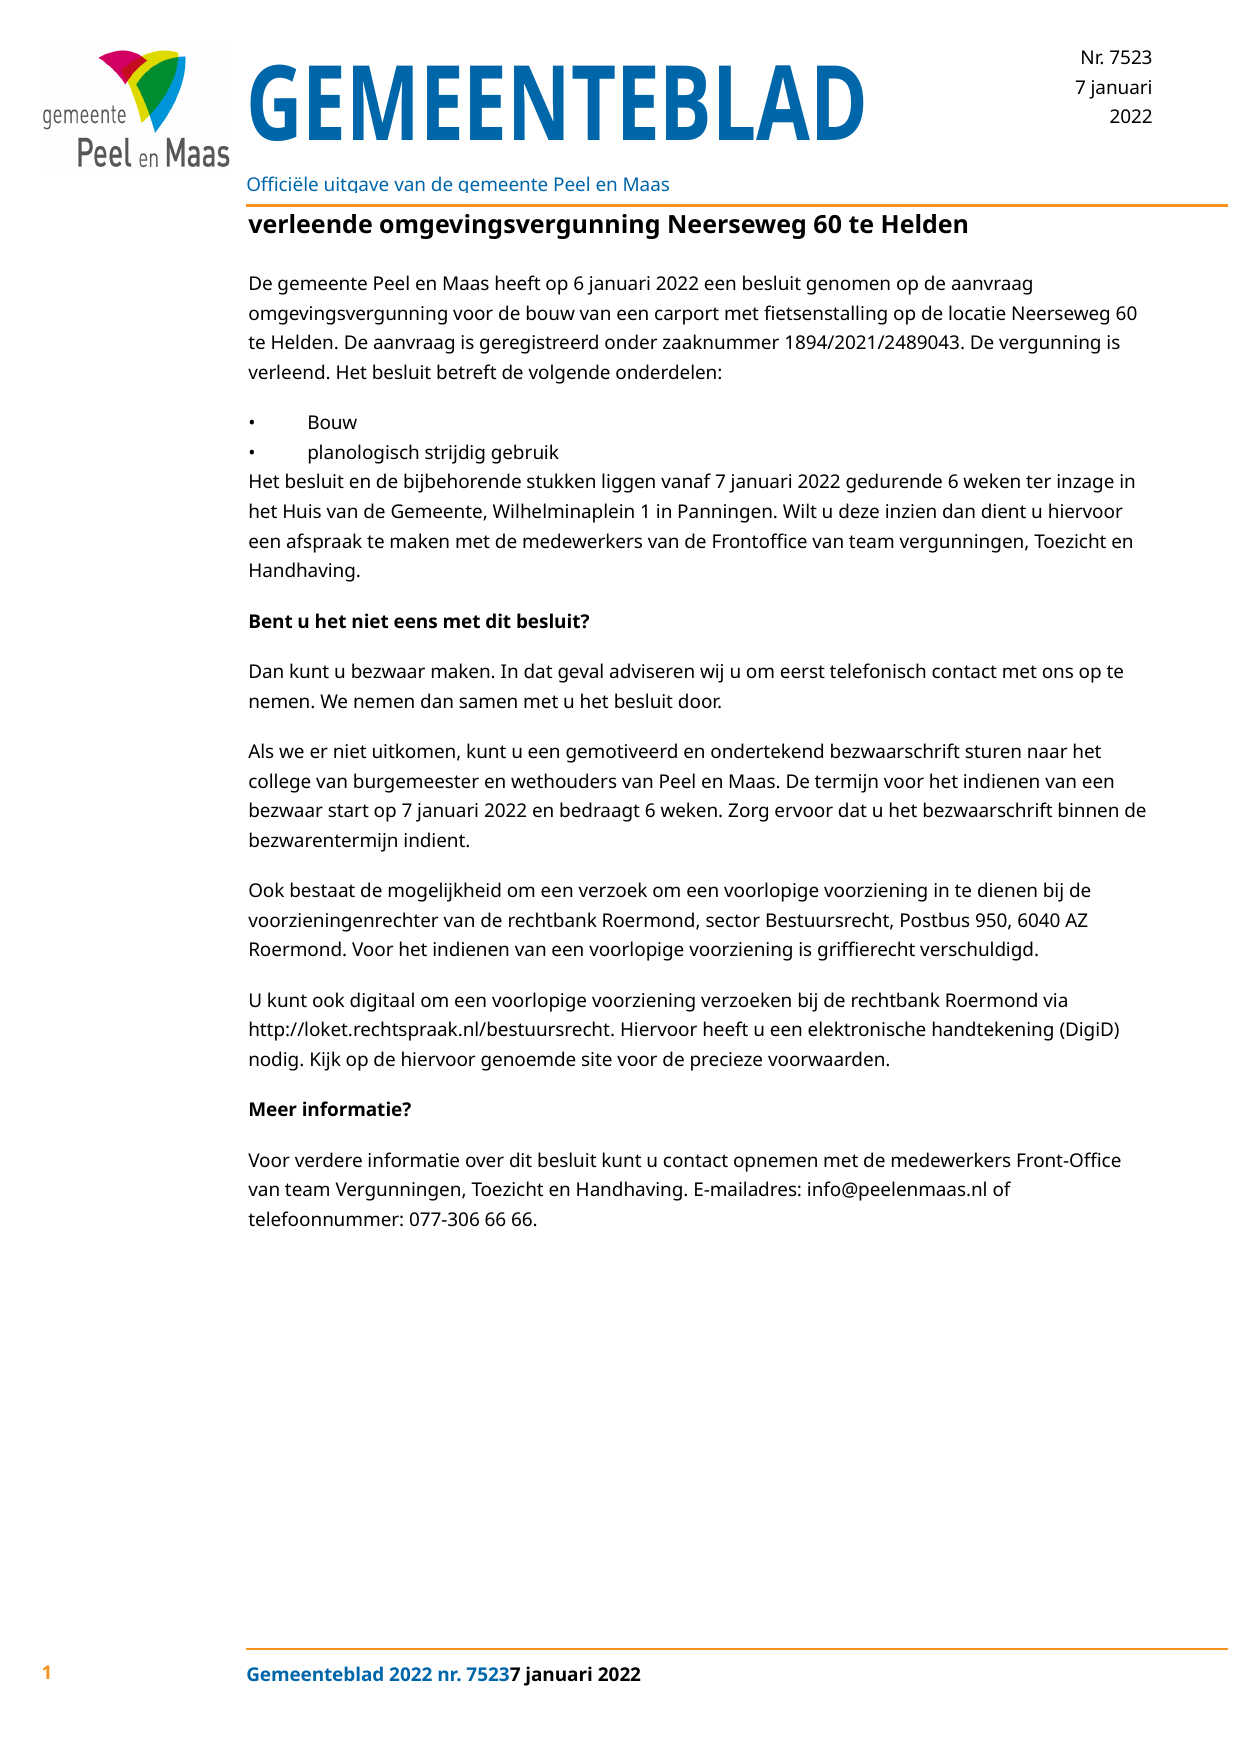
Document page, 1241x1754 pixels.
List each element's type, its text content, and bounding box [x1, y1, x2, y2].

text De gemeente Peel en Maas heeft op 6 januari 2022 een besluit genomen op de aanvraag omgevingsvergunning voor de bouw van een carport met fietsenstalling op de locatie Neerseweg 60 te Helden. De aanvraag is geregistreerd onder zaaknummer 1894/2021/2489043. De vergunning is verleend. Het besluit betreft de volgende onderdelen: [248, 270, 1152, 385]
list planologisch strijdig gebruik [248, 439, 1152, 465]
text verleende omgevingsvergunning Neerseweg 60 te Helden [248, 207, 1152, 241]
text Voor verdere informatie over dit besluit kunt u contact opnemen met de medewerkers Front-Office van team Vergunningen, Toezicht en Handhaving. E-mailadres: info@peelenmaas.nl of telefoonnummer: 077-306 66 66. [248, 1147, 1152, 1232]
text Dan kunt u bezwaar maken. In dat geval adviseren wij u om eerst telefonisch contact met ons op te nemen. We nemen dan samen met u het besluit door. [248, 658, 1152, 713]
text Meer informatie? [248, 1097, 1152, 1122]
picture [41, 47, 231, 172]
text Ook bestaat de mogelijkheid om een verzoek om een voorlopige voorziening in te dienen bij de voorzieningenrechter van de rechtbank Roermond, sector Bestuursrecht, Postbus 950, 6040 AZ Roermond. Voor het indienen van een voorlopige voorziening is griffierecht verschuldigd. [248, 877, 1152, 962]
text Het besluit en de bijbehorende stukken liggen vanaf 7 januari 2022 gedurende 6 weken ter inzage in het Huis van de Gemeente, Wilhelminaplein 1 in Panningen. Wilt u deze inzien dan dient u hiervoor een afspraak te maken met de medewerkers van de Frontoffice van team vergunningen, Toezicht en Handhaving. [248, 469, 1152, 583]
text Bent u het niet eens met dit besluit? [248, 608, 1152, 633]
text Als we er niet uitkomen, kunt u een gemotiveerd en ondertekend bezwaarschrift sturen naar het college van burgemeester en wethouders van Peel en Maas. De termijn voor het indienen van een bezwaar start op 7 januari 2022 en bedraagt 6 weken. Zorg ervoor dat u het bezwaarschrift binnen de bezwarentermijn indient. [248, 738, 1152, 853]
text U kunt ook digitaal om een voorlopige voorziening verzoeken bij de rechtbank Roermond via http://loket.rechtspraak.nl/bestuursrecht. Hiervoor heeft u een elektronische handtekening (DigiD) nodig. Kijk op de hiervoor genoemde site voor de precieze voorwaarden. [248, 987, 1152, 1072]
list Bouw [248, 409, 1152, 435]
